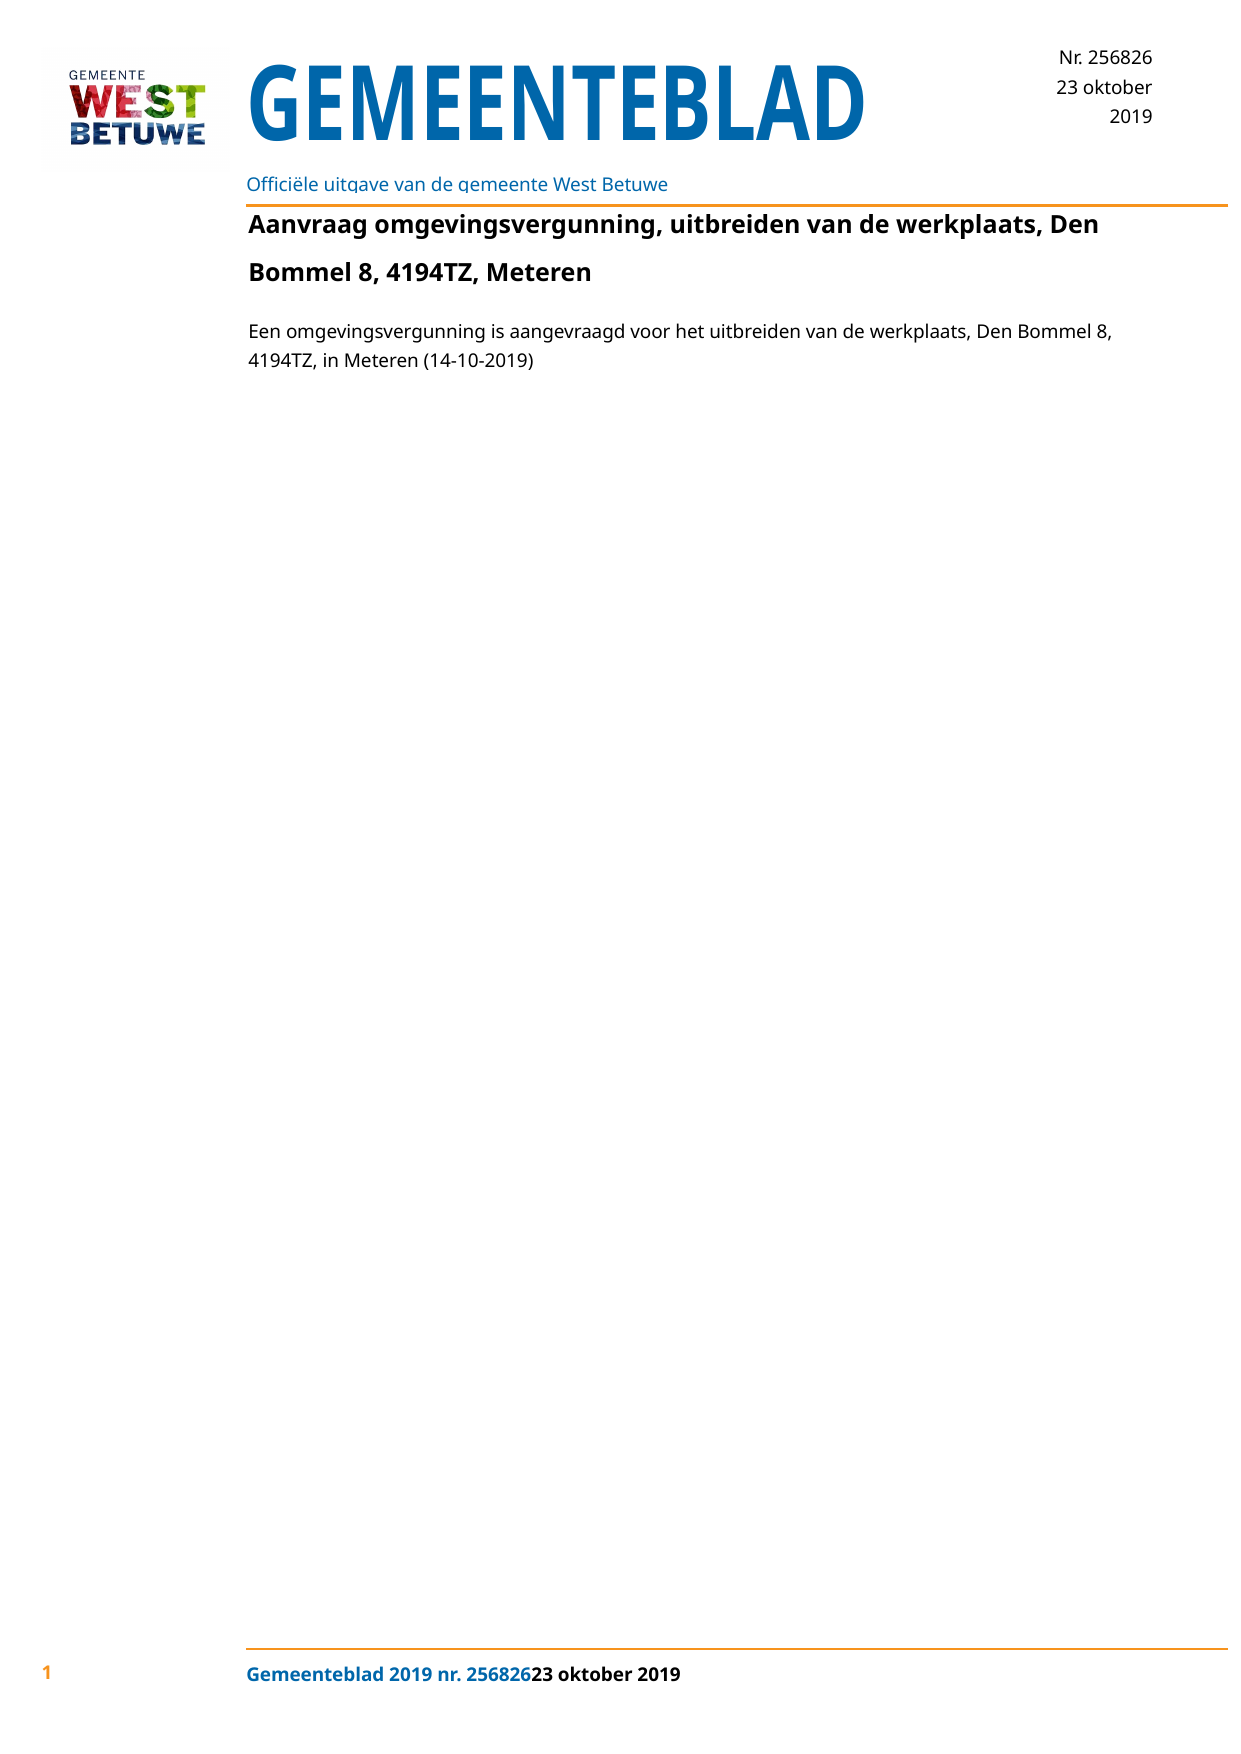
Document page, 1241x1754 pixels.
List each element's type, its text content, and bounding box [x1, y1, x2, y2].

text Een omgevingsvergunning is aangevraagd voor het uitbreiden van de werkplaats, Den Bommel 8, 4194TZ, in Meteren (14-10-2019) [248, 318, 1152, 373]
text Aanvraag omgevingsvergunning, uitbreiden van de werkplaats, Den Bommel 8, 4194TZ, Meteren [248, 207, 1152, 288]
picture [41, 47, 231, 172]
